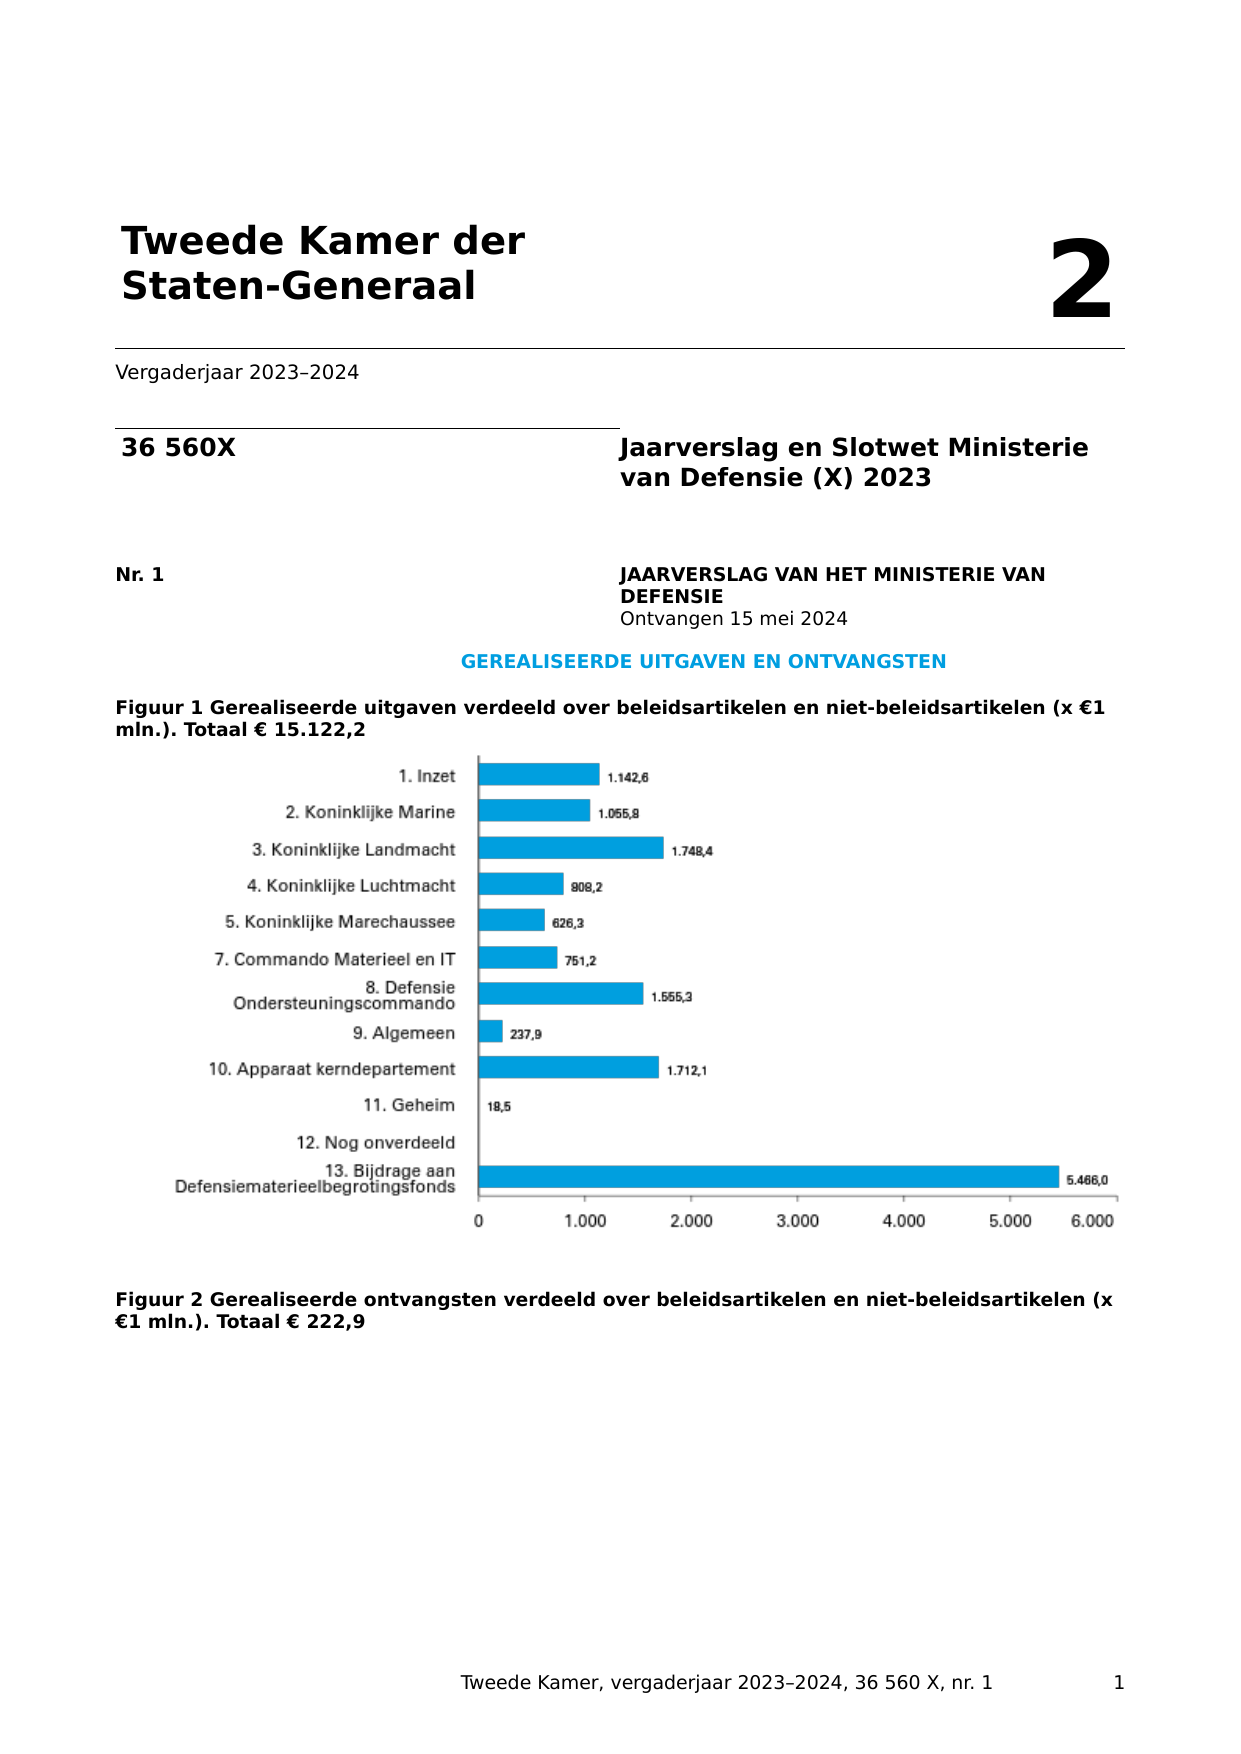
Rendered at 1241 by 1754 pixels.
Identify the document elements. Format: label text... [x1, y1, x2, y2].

table_cell Vergaderjaar 2023–2024 [115, 349, 1125, 384]
table_header Nr. 1 [115, 564, 620, 651]
title Figuur 1 Gerealiseerde uitgaven verdeeld over beleidsartikelen en niet-beleidsartikelen (x €1 mln.). Totaal € 15.122,2 [115, 697, 1125, 741]
title Gerealiseerde uitgaven en ontvangsten [461, 651, 1125, 673]
table_header Jaarverslag van het ministerie van Defensie Ontvangen 15 mei 2024 [620, 564, 1125, 651]
title Figuur 2 Gerealiseerde ontvangsten verdeeld over beleidsartikelen en niet-beleidsartikelen (x €1 mln.). Totaal € 222,9 [115, 1289, 1125, 1333]
table_header 2 [620, 213, 1125, 348]
table_header 36 560X [115, 429, 620, 498]
table_header Jaarverslag en Slotwet Ministerie van Defensie (X) 2023 [620, 428, 1125, 498]
table_header Tweede Kamer der Staten-Generaal [115, 213, 620, 348]
